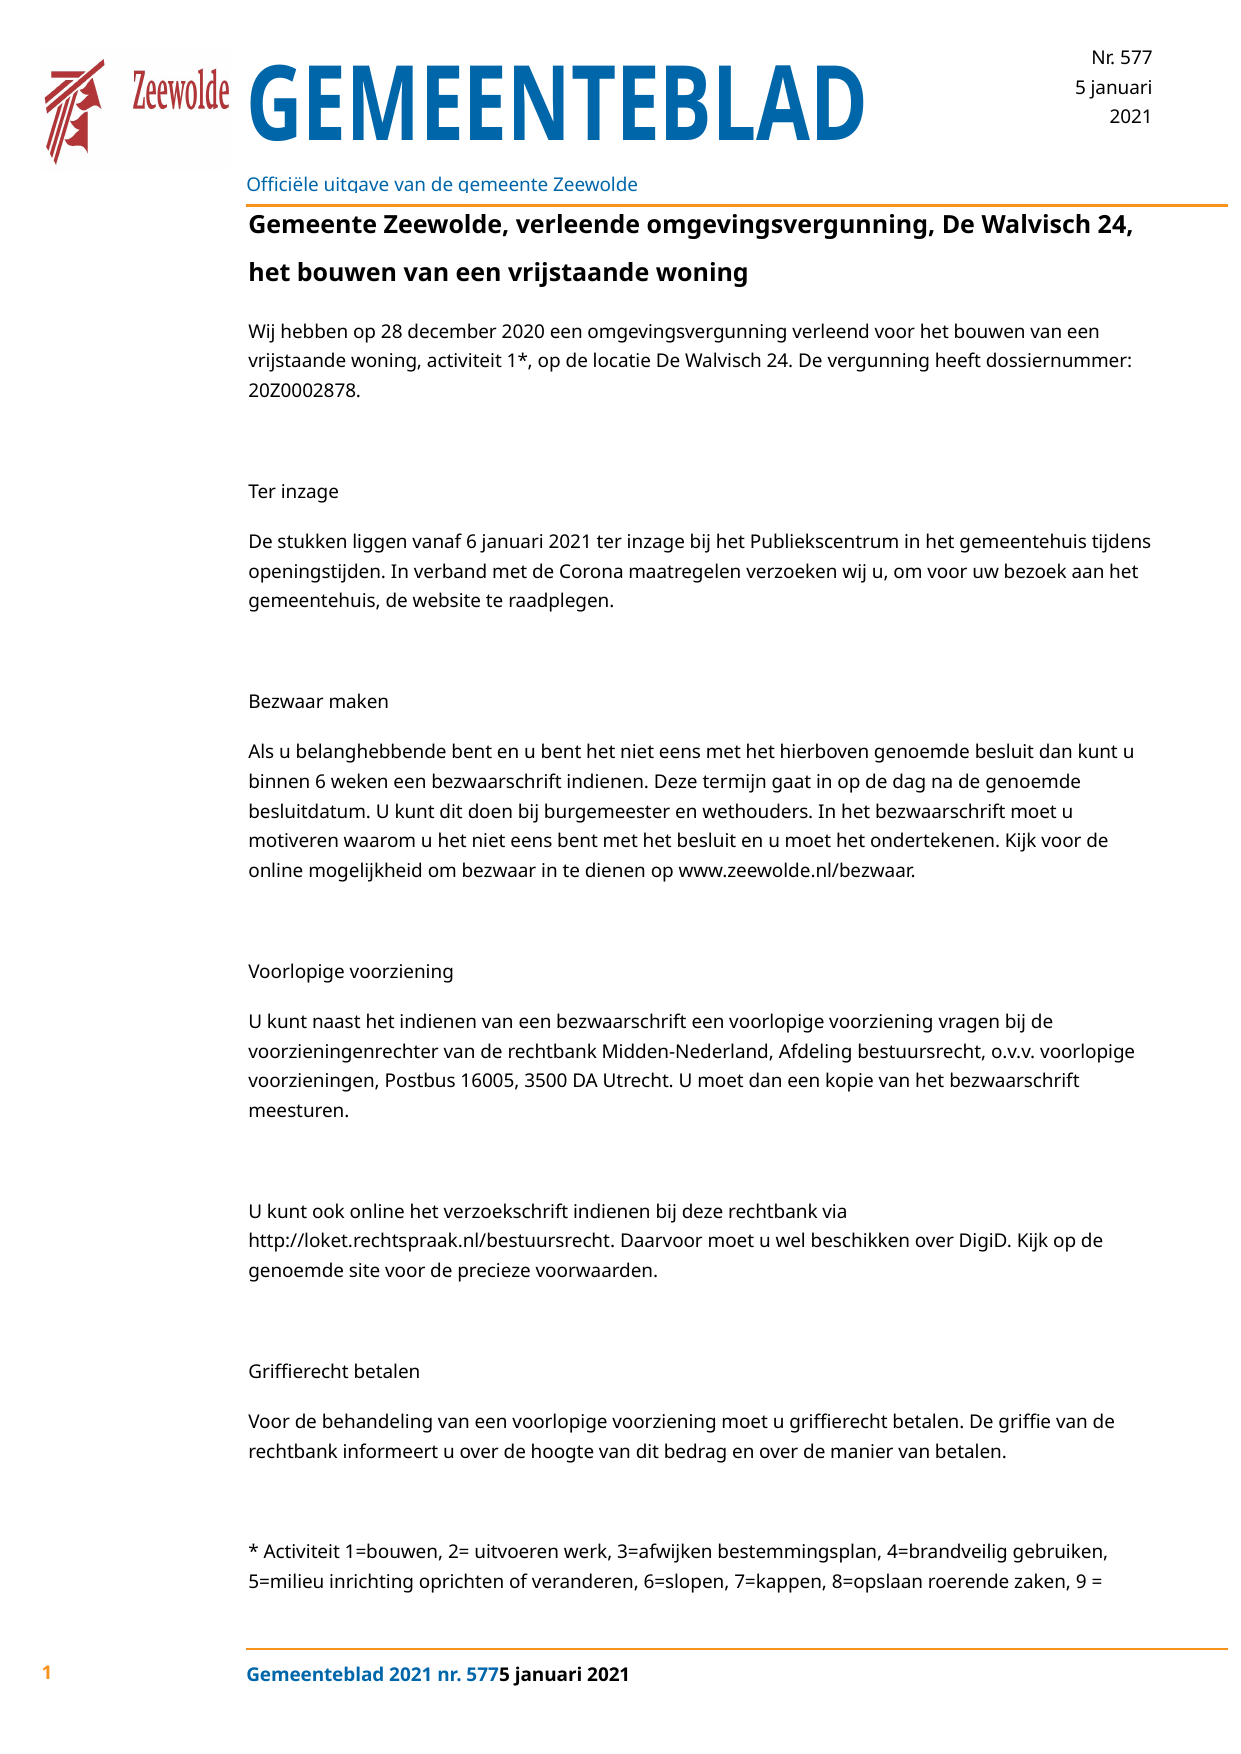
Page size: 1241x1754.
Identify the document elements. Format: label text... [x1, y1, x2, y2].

text Bezwaar maken [248, 688, 1152, 714]
text Griffierecht betalen [248, 1358, 1152, 1384]
text Wij hebben op 28 december 2020 een omgevingsvergunning verleend voor het bouwen van een vrijstaande woning, activiteit 1*, op de locatie De Walvisch 24. De vergunning heeft dossiernummer: 20Z0002878. [248, 318, 1152, 403]
text Gemeente Zeewolde, verleende omgevingsvergunning, De Walvisch 24, het bouwen van een vrijstaande woning [248, 207, 1152, 288]
text De stukken liggen vanaf 6 januari 2021 ter inzage bij het Publiekscentrum in het gemeentehuis tijdens openingstijden. In verband met de Corona maatregelen verzoeken wij u, om voor uw bezoek aan het gemeentehuis, de website te raadplegen. [248, 528, 1152, 613]
text Als u belanghebbende bent en u bent het niet eens met het hierboven genoemde besluit dan kunt u binnen 6 weken een bezwaarschrift indienen. Deze termijn gaat in op de dag na de genoemde besluitdatum. U kunt dit doen bij burgemeester en wethouders. In het bezwaarschrift moet u motiveren waarom u het niet eens bent met het besluit en u moet het ondertekenen. Kijk voor de online mogelijkheid om bezwaar in te dienen op www.zeewolde.nl/bezwaar. [248, 739, 1152, 883]
picture [41, 47, 231, 172]
text U kunt ook online het verzoekschrift indienen bij deze rechtbank via http://loket.rechtspraak.nl/bestuursrecht. Daarvoor moet u wel beschikken over DigiD. Kijk op de genoemde site voor de precieze voorwaarden. [248, 1198, 1152, 1283]
text Voorlopige voorziening [248, 958, 1152, 984]
text Voor de behandeling van een voorlopige voorziening moet u griffierecht betalen. De griffie van de rechtbank informeert u over de hoogte van dit bedrag en over de manier van betalen. [248, 1408, 1152, 1464]
text * Activiteit 1=bouwen, 2= uitvoeren werk, 3=afwijken bestemmingsplan, 4=brandveilig gebruiken, 5=milieu inrichting oprichten of veranderen, 6=slopen, 7=kappen, 8=opslaan roerende zaken, 9 = [248, 1539, 1152, 1594]
text U kunt naast het indienen van een bezwaarschrift een voorlopige voorziening vragen bij de voorzieningenrechter van de rechtbank Midden-Nederland, Afdeling bestuursrecht, o.v.v. voorlopige voorzieningen, Postbus 16005, 3500 DA Utrecht. U moet dan een kopie van het bezwaarschrift meesturen. [248, 1008, 1152, 1123]
text Ter inzage [248, 478, 1152, 504]
